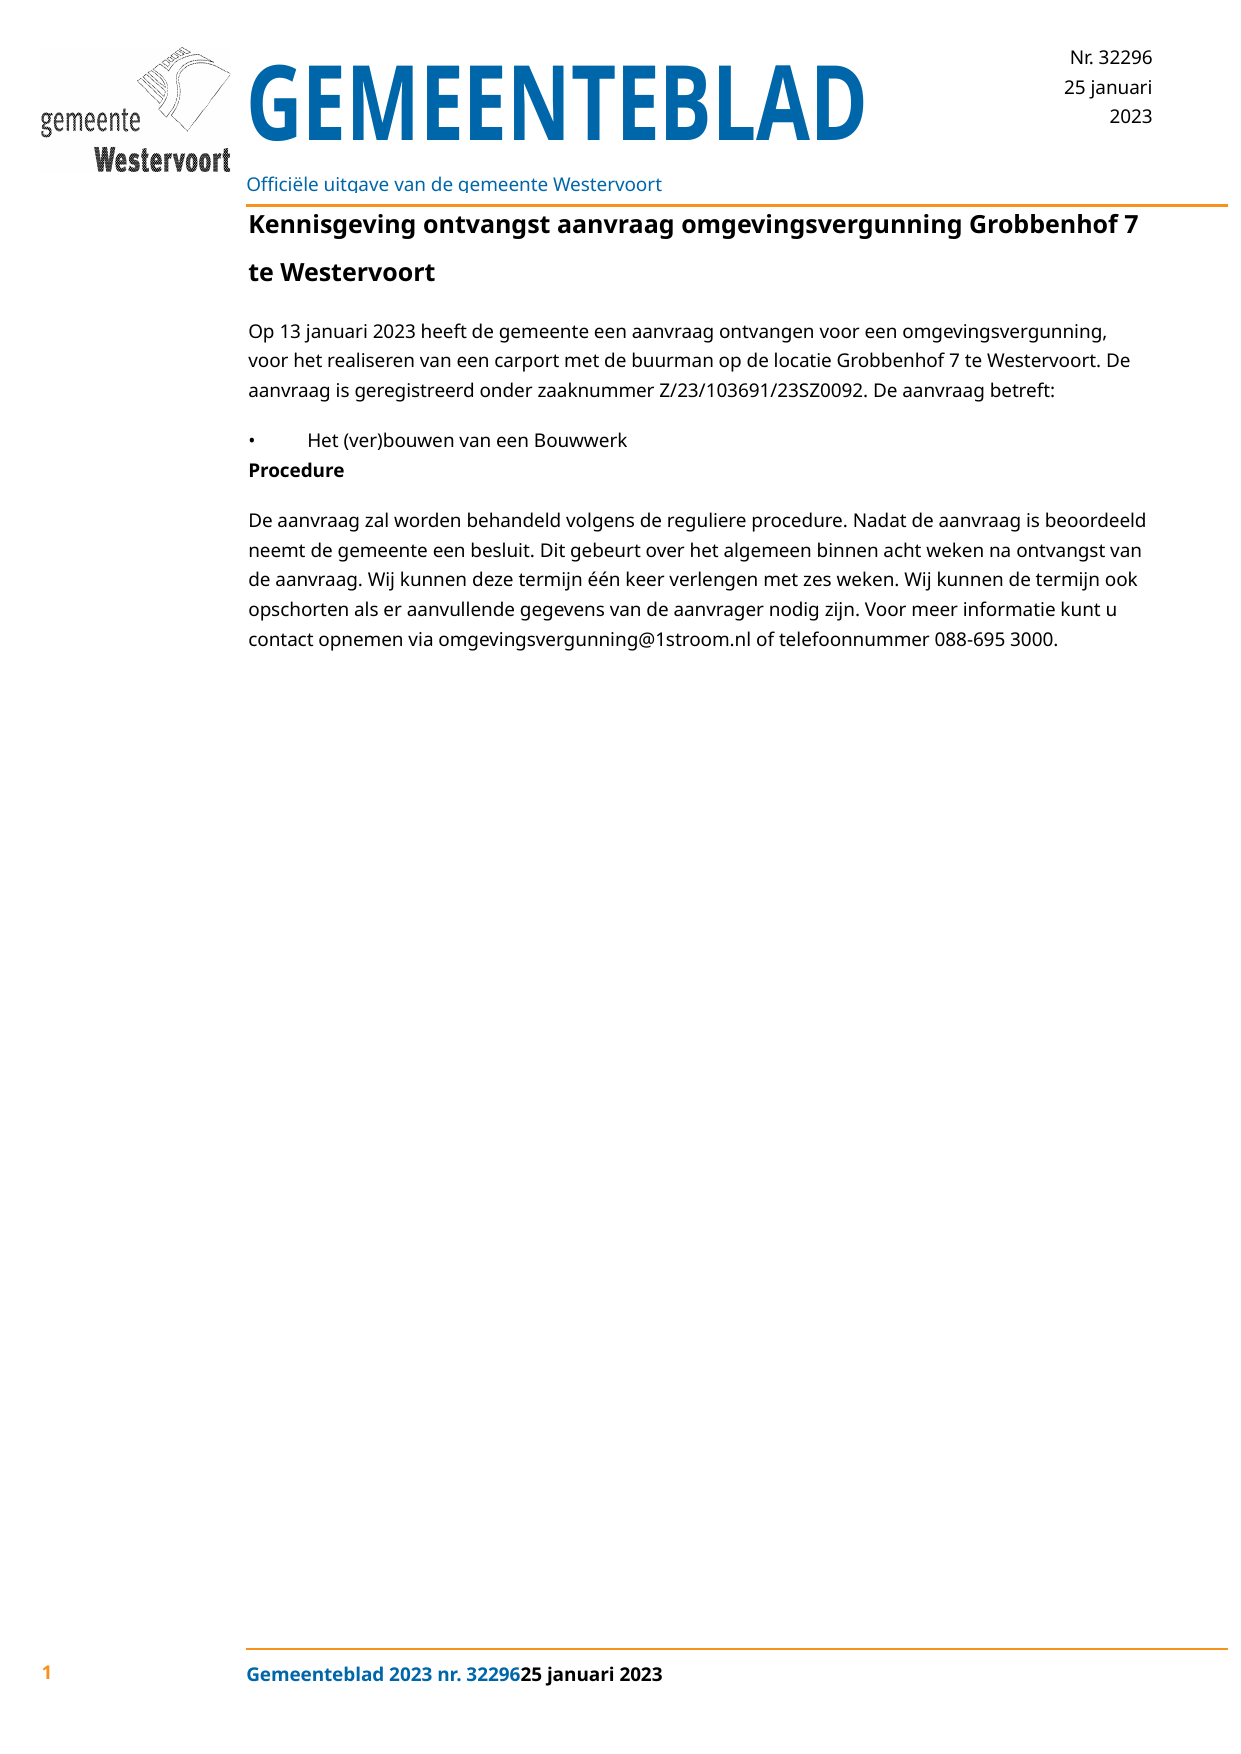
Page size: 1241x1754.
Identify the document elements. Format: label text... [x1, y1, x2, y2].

list Het (ver)bouwen van een Bouwwerk [248, 427, 1152, 453]
text Procedure [248, 457, 1152, 483]
text De aanvraag zal worden behandeld volgens de reguliere procedure. Nadat de aanvraag is beoordeeld neemt de gemeente een besluit. Dit gebeurt over het algemeen binnen acht weken na ontvangst van de aanvraag. Wij kunnen deze termijn één keer verlengen met zes weken. Wij kunnen de termijn ook opschorten als er aanvullende gegevens van de aanvrager nodig zijn. Voor meer informatie kunt u contact opnemen via omgevingsvergunning@1stroom.nl of telefoonnummer 088-695 3000. [248, 507, 1152, 652]
text Op 13 januari 2023 heeft de gemeente een aanvraag ontvangen voor een omgevingsvergunning, voor het realiseren van een carport met de buurman op de locatie Grobbenhof 7 te Westervoort. De aanvraag is geregistreerd onder zaaknummer Z/23/103691/23SZ0092. De aanvraag betreft: [248, 318, 1152, 403]
text Kennisgeving ontvangst aanvraag omgevingsvergunning Grobbenhof 7 te Westervoort [248, 207, 1152, 288]
picture [41, 47, 231, 172]
